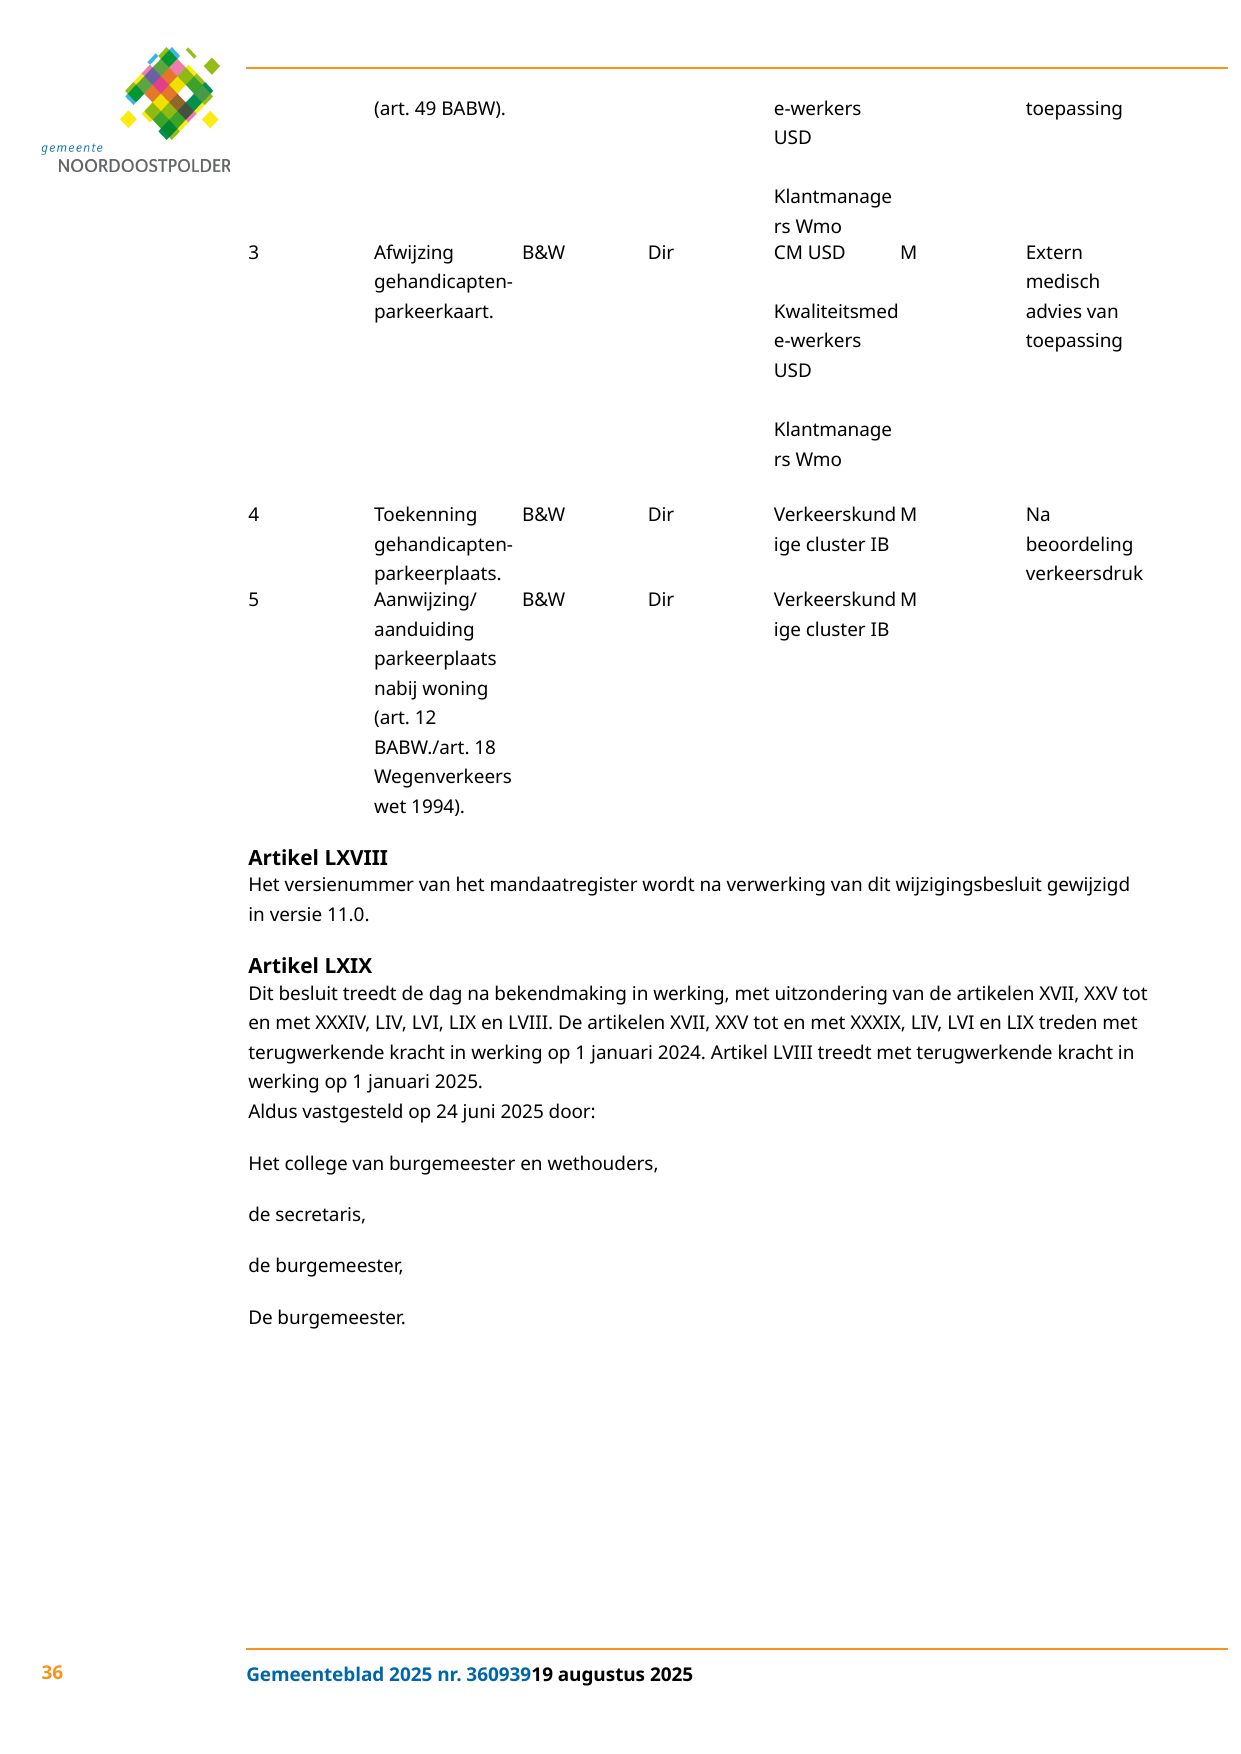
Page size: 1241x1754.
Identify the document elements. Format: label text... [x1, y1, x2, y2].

table_cell B&W [522, 239, 648, 501]
text de secretaris, [248, 1201, 1152, 1227]
table_cell M [900, 501, 1026, 586]
table_cell [648, 95, 774, 239]
table_cell Dir [648, 501, 774, 586]
table_cell Verkeerskundige cluster IB [774, 501, 900, 586]
table_cell 4 [248, 501, 374, 586]
text Het versienummer van het mandaatregister wordt na verwerking van dit wijzigingsbesluit gewijzigd in versie 11.0. [248, 871, 1152, 927]
table_cell toepassing [1026, 95, 1152, 239]
table_cell [248, 95, 374, 239]
table_cell 5 [248, 586, 374, 819]
table_cell Na beoordeling verkeersdruk [1026, 501, 1152, 586]
table_cell B&W [522, 501, 648, 586]
table_cell Dir [648, 586, 774, 819]
table_cell M [900, 239, 1026, 501]
table_cell [1026, 586, 1152, 819]
text De burgemeester. [248, 1304, 1152, 1330]
table_cell M [900, 586, 1026, 819]
table_cell [900, 95, 1026, 239]
picture [41, 47, 231, 172]
table_cell (art. 49 BABW). [374, 95, 522, 239]
text Aldus vastgesteld op 24 juni 2025 door: [248, 1098, 1152, 1124]
text Dit besluit treedt de dag na bekendmaking in werking, met uitzondering van de artikelen XVII, XXV tot en met XXXIV, LIV, LVI, LIX en LVIII. De artikelen XVII, XXV tot en met XXXIX, LIV, LVI en LIX treden met terugwerkende kracht in werking op 1 januari 2024. Artikel LVIII treedt met terugwerkende kracht in werking op 1 januari 2025. [248, 980, 1152, 1094]
text de burgemeester, [248, 1253, 1152, 1278]
table_cell Dir [648, 239, 774, 501]
table_cell Extern medisch advies van toepassing [1026, 239, 1152, 501]
table_cell CM USD Kwaliteitsmede-werkers USD Klantmanagers Wmo [774, 239, 900, 501]
text Artikel LXVIII [248, 843, 1152, 871]
table_cell B&W [522, 586, 648, 819]
text Het college van burgemeester en wethouders, [248, 1150, 1152, 1175]
table_cell Aanwijzing/aanduiding parkeerplaats nabij woning (art. 12 BABW./art. 18 Wegenverkeerswet 1994). [374, 586, 522, 819]
table_cell Afwijzing gehandicapten-parkeerkaart. [374, 239, 522, 501]
table_cell Toekenning gehandicapten-parkeerplaats. [374, 501, 522, 586]
table_cell e-werkers USD Klantmanagers Wmo [774, 95, 900, 239]
table_cell [522, 95, 648, 239]
table_cell 3 [248, 239, 374, 501]
text Artikel LXIX [248, 951, 1152, 980]
table_cell Verkeerskundige cluster IB [774, 586, 900, 819]
